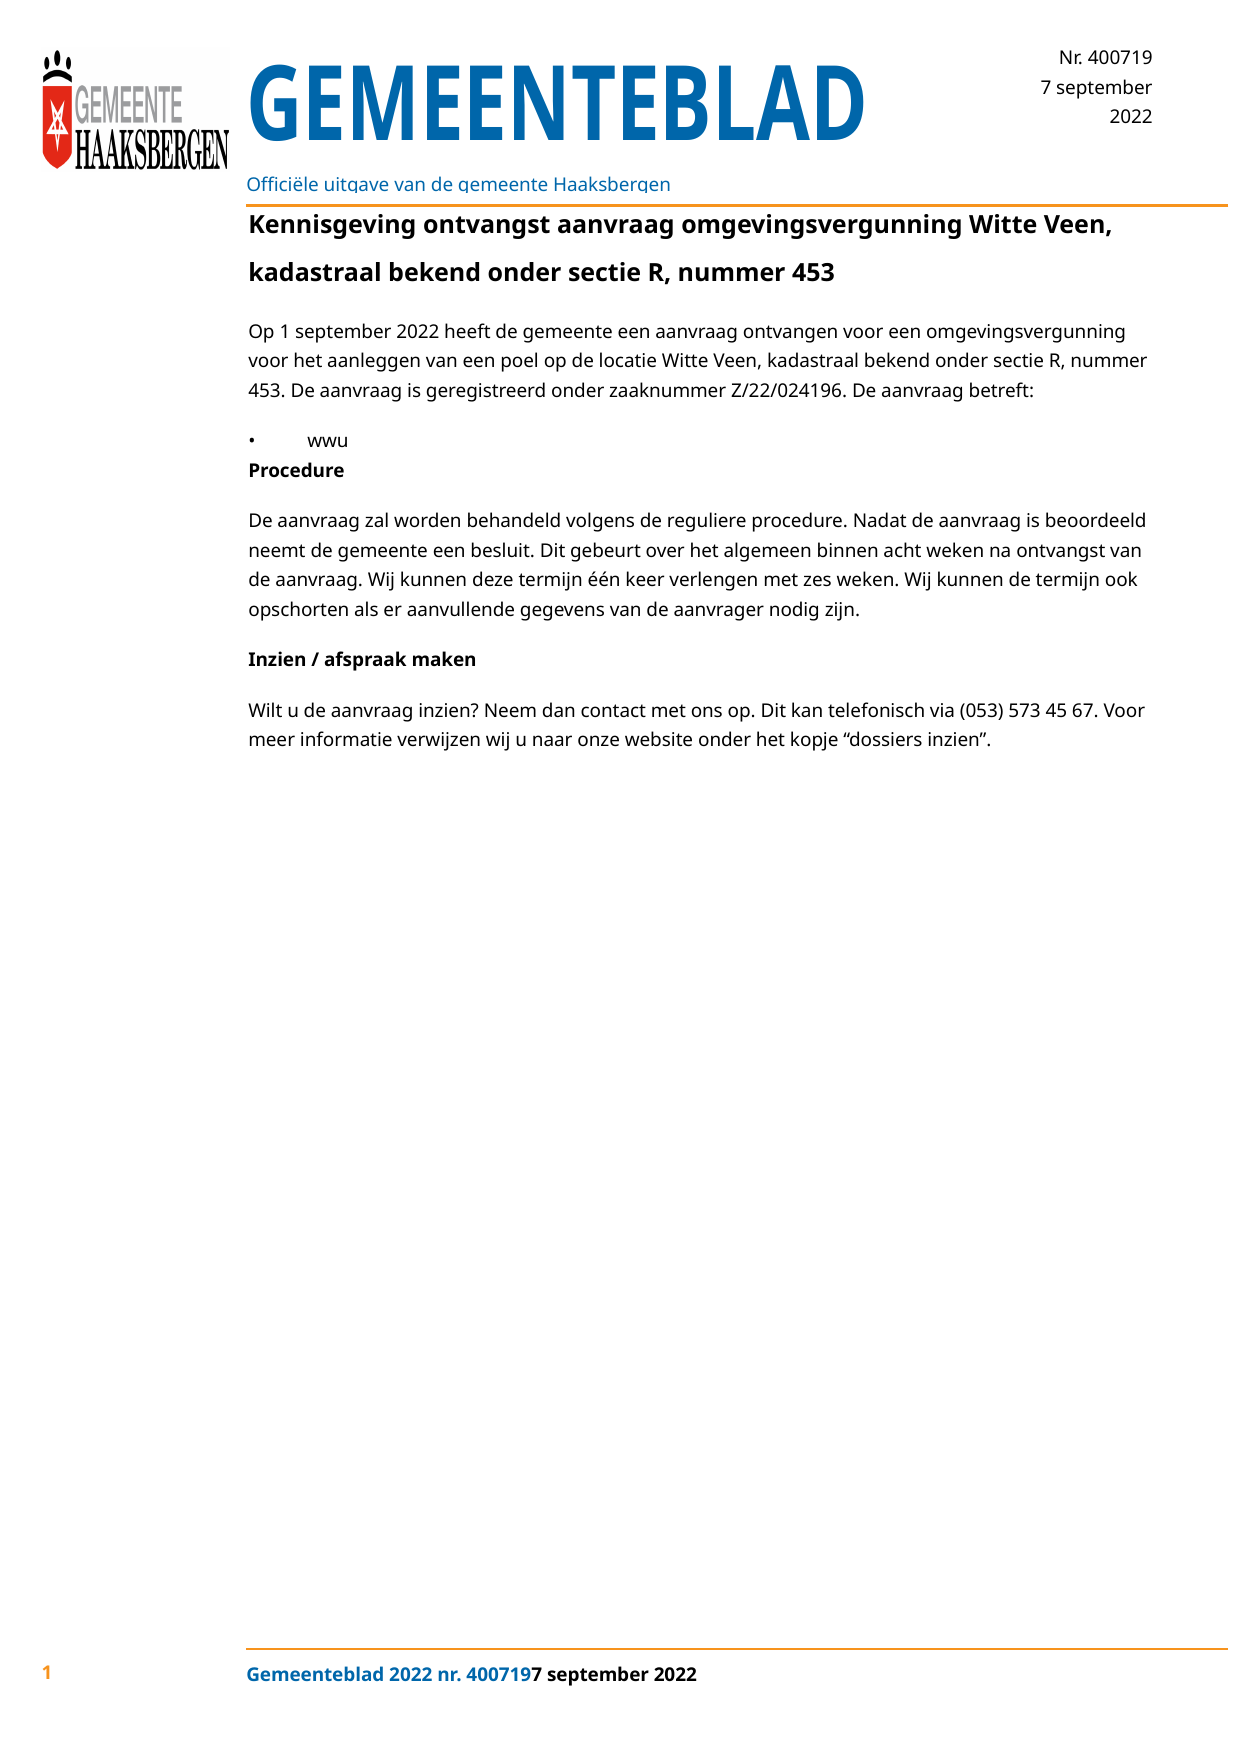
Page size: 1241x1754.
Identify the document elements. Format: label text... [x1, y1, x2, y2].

text De aanvraag zal worden behandeld volgens de reguliere procedure. Nadat de aanvraag is beoordeeld neemt de gemeente een besluit. Dit gebeurt over het algemeen binnen acht weken na ontvangst van de aanvraag. Wij kunnen deze termijn één keer verlengen met zes weken. Wij kunnen de termijn ook opschorten als er aanvullende gegevens van de aanvrager nodig zijn. [248, 507, 1152, 622]
text Wilt u de aanvraag inzien? Neem dan contact met ons op. Dit kan telefonisch via (053) 573 45 67. Voor meer informatie verwijzen wij u naar onze website onder het kopje “dossiers inzien”. [248, 697, 1152, 752]
text Procedure [248, 457, 1152, 483]
text Inzien / afspraak maken [248, 647, 1152, 672]
picture [41, 47, 231, 172]
list wwu [248, 427, 1152, 453]
text Op 1 september 2022 heeft de gemeente een aanvraag ontvangen voor een omgevingsvergunning voor het aanleggen van een poel op de locatie Witte Veen, kadastraal bekend onder sectie R, nummer 453. De aanvraag is geregistreerd onder zaaknummer Z/22/024196. De aanvraag betreft: [248, 318, 1152, 403]
text Kennisgeving ontvangst aanvraag omgevingsvergunning Witte Veen, kadastraal bekend onder sectie R, nummer 453 [248, 207, 1152, 288]
